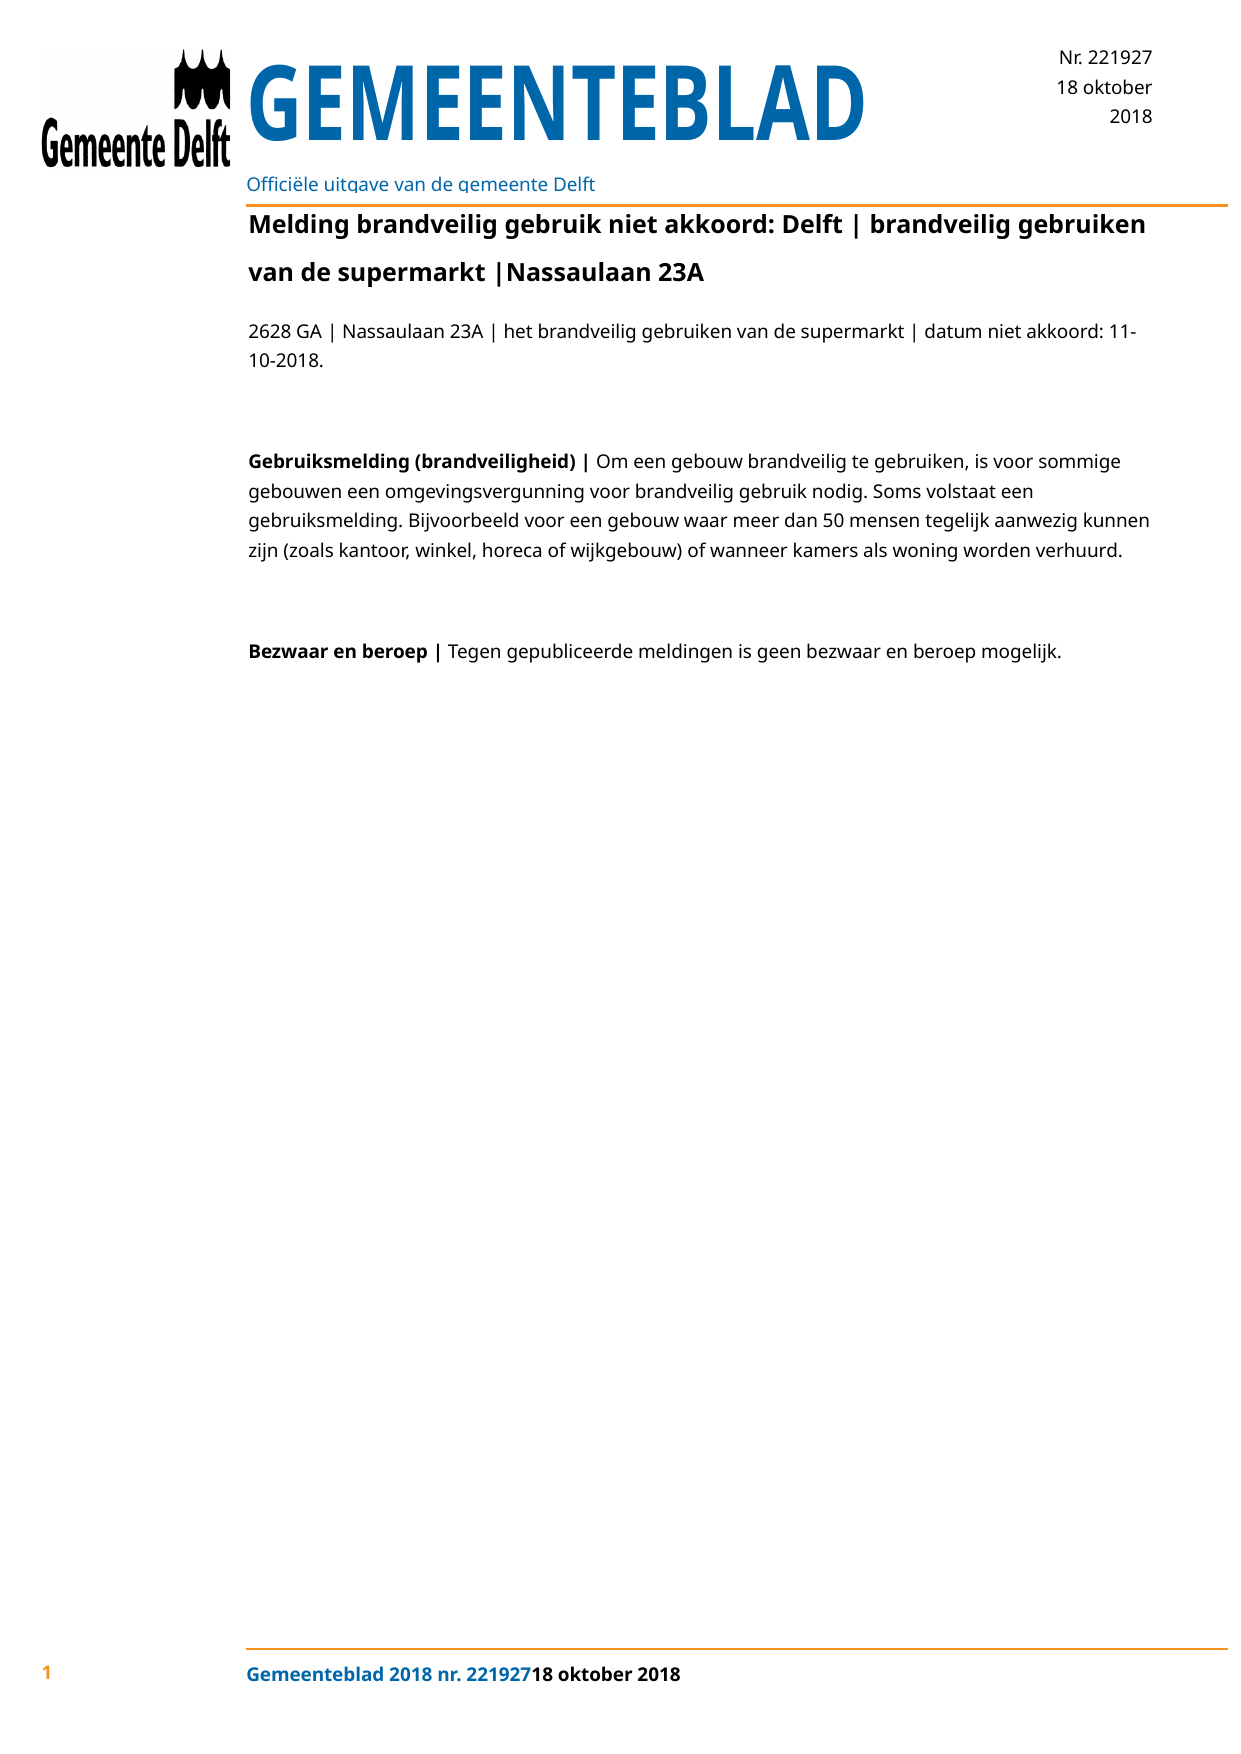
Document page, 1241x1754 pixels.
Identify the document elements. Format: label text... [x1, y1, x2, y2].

text Bezwaar en beroep | Tegen gepubliceerde meldingen is geen bezwaar en beroep mogelijk. [248, 638, 1152, 664]
text Gebruiksmelding (brandveiligheid) | Om een gebouw brandveilig te gebruiken, is voor sommige gebouwen een omgevingsvergunning voor brandveilig gebruik nodig. Soms volstaat een gebruiksmelding. Bijvoorbeeld voor een gebouw waar meer dan 50 mensen tegelijk aanwezig kunnen zijn (zoals kantoor, winkel, horeca of wijkgebouw) of wanneer kamers als woning worden verhuurd. [248, 448, 1152, 563]
text 2628 GA | Nassaulaan 23A | het brandveilig gebruiken van de supermarkt | datum niet akkoord: 11-10-2018. [248, 318, 1152, 373]
picture [41, 47, 231, 172]
text Melding brandveilig gebruik niet akkoord: Delft | brandveilig gebruiken van de supermarkt |Nassaulaan 23A [248, 207, 1152, 288]
